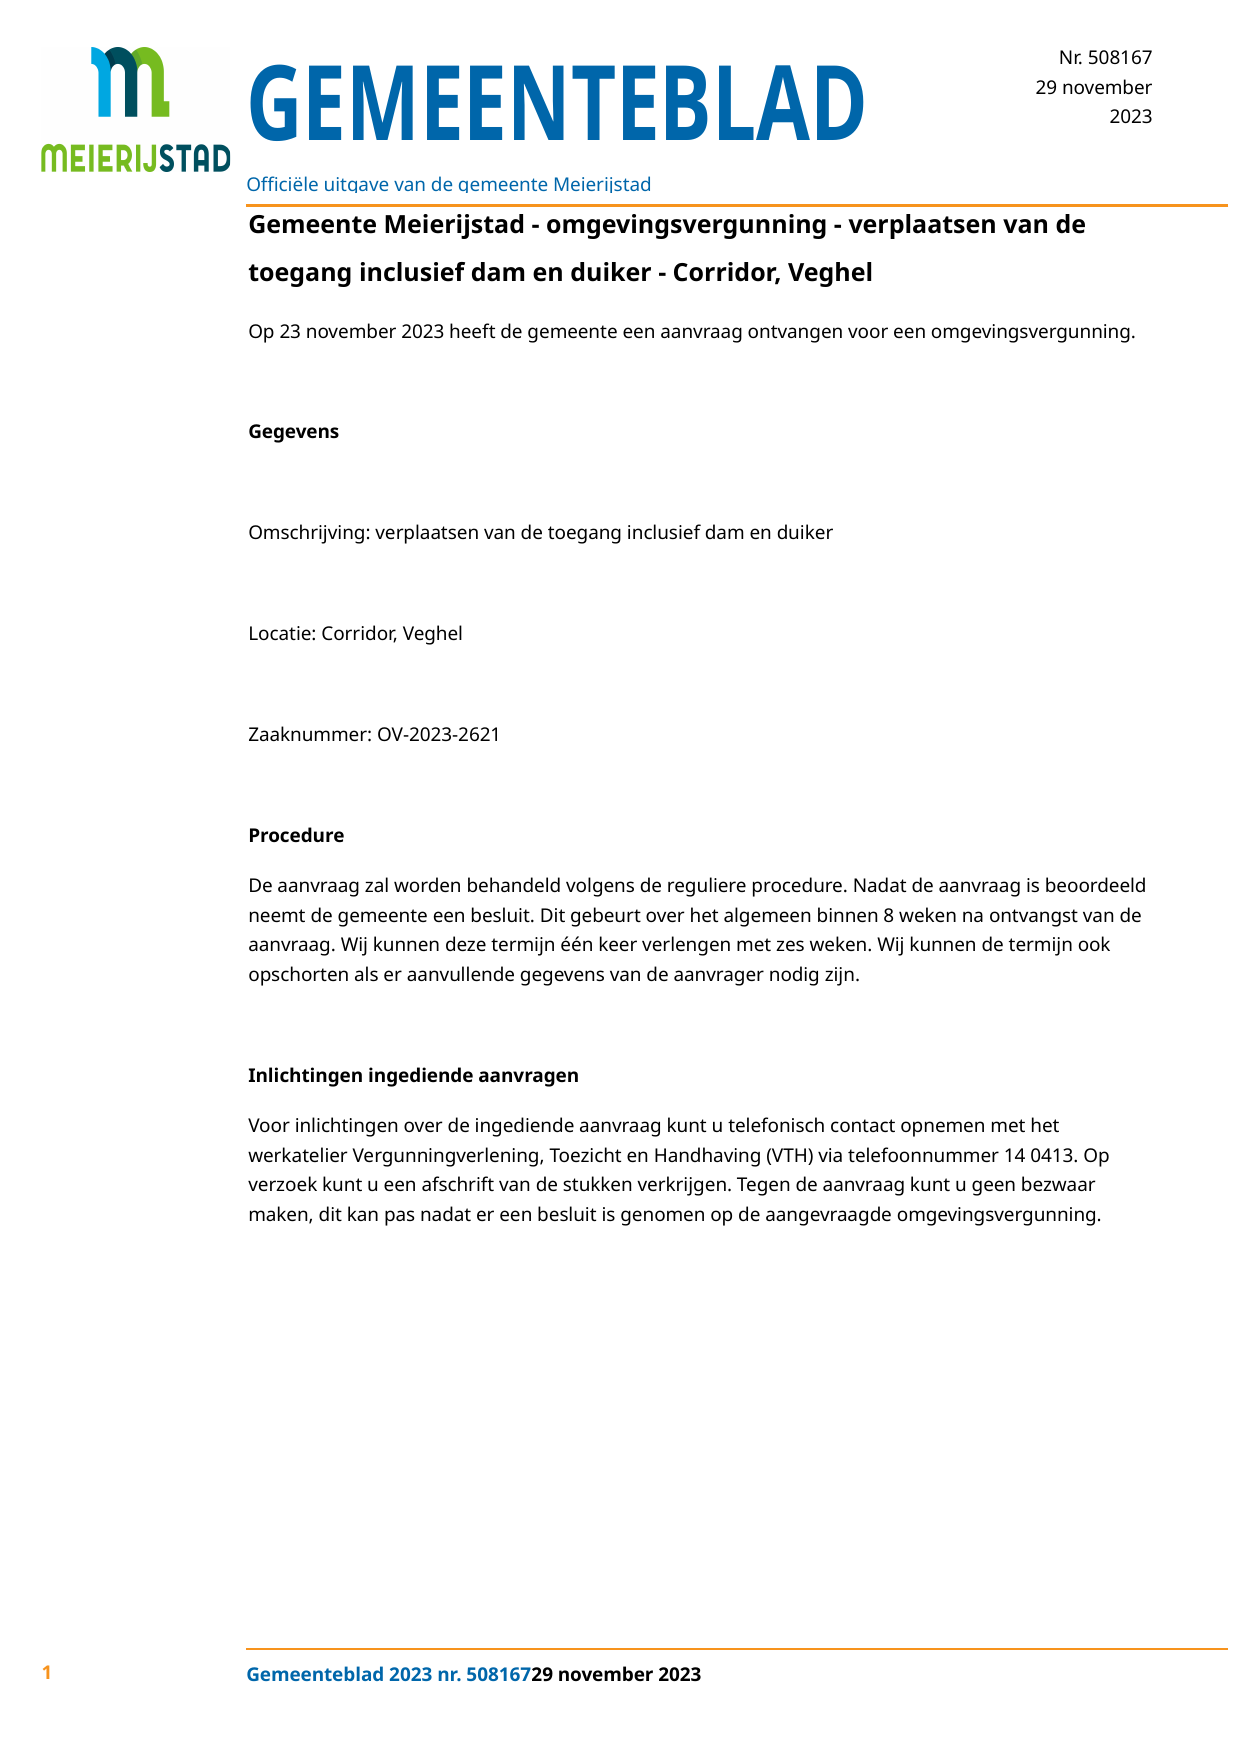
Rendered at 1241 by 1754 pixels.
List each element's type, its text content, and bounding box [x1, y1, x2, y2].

text Zaaknummer: OV-2023-2621 [248, 721, 1152, 747]
text Op 23 november 2023 heeft de gemeente een aanvraag ontvangen voor een omgevingsvergunning. [248, 318, 1152, 344]
text Gemeente Meierijstad - omgevingsvergunning - verplaatsen van de toegang inclusief dam en duiker - Corridor, Veghel [248, 207, 1152, 288]
text Procedure [248, 822, 1152, 848]
text Inlichtingen ingediende aanvragen [248, 1062, 1152, 1088]
text Locatie: Corridor, Veghel [248, 620, 1152, 646]
text Gegevens [248, 419, 1152, 444]
text Omschrijving: verplaatsen van de toegang inclusief dam en duiker [248, 519, 1152, 545]
text De aanvraag zal worden behandeld volgens de reguliere procedure. Nadat de aanvraag is beoordeeld neemt de gemeente een besluit. Dit gebeurt over het algemeen binnen 8 weken na ontvangst van de aanvraag. Wij kunnen deze termijn één keer verlengen met zes weken. Wij kunnen de termijn ook opschorten als er aanvullende gegevens van de aanvrager nodig zijn. [248, 872, 1152, 987]
picture [41, 47, 231, 172]
text Voor inlichtingen over de ingediende aanvraag kunt u telefonisch contact opnemen met het werkatelier Vergunningverlening, Toezicht en Handhaving (VTH) via telefoonnummer 14 0413. Op verzoek kunt u een afschrift van de stukken verkrijgen. Tegen de aanvraag kunt u geen bezwaar maken, dit kan pas nadat er een besluit is genomen op de aangevraagde omgevingsvergunning. [248, 1112, 1152, 1227]
